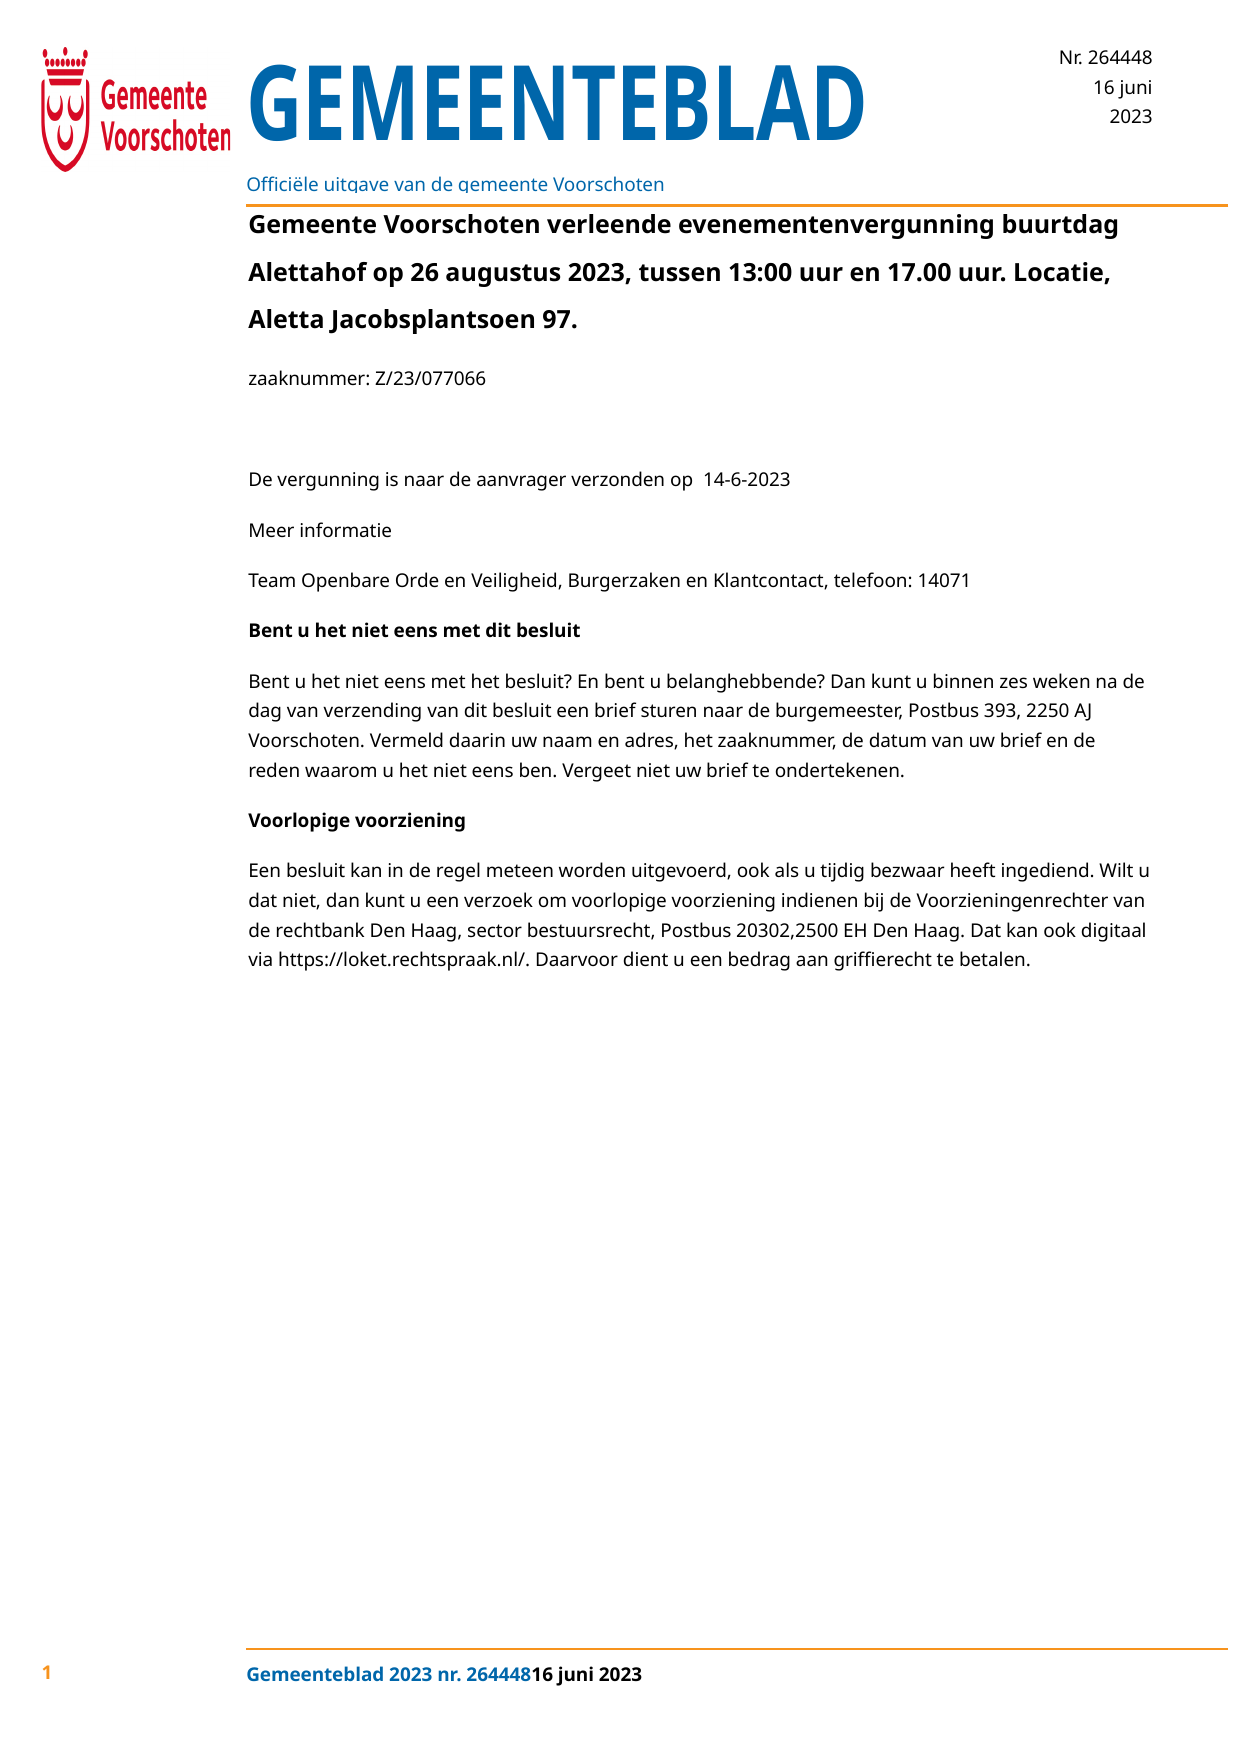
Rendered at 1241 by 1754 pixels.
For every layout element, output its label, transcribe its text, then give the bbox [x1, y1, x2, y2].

picture [41, 47, 231, 172]
text zaaknummer: Z/23/077066 [248, 366, 1152, 391]
text Bent u het niet eens met het besluit? En bent u belanghebbende? Dan kunt u binnen zes weken na de dag van verzending van dit besluit een brief sturen naar de burgemeester, Postbus 393, 2250 AJ Voorschoten. Vermeld daarin uw naam en adres, het zaaknummer, de datum van uw brief en de reden waarom u het niet eens ben. Vergeet niet uw brief te ondertekenen. [248, 668, 1152, 782]
text Meer informatie [248, 517, 1152, 542]
text Voorlopige voorziening [248, 807, 1152, 833]
text Team Openbare Orde en Veiligheid, Burgerzaken en Klantcontact, telefoon: 14071 [248, 567, 1152, 593]
text De vergunning is naar de aanvrager verzonden op 14-6-2023 [248, 466, 1152, 492]
text Een besluit kan in de regel meteen worden uitgevoerd, ook als u tijdig bezwaar heeft ingediend. Wilt u dat niet, dan kunt u een verzoek om voorlopige voorziening indienen bij de Voorzieningenrechter van de rechtbank Den Haag, sector bestuursrecht, Postbus 20302,2500 EH Den Haag. Dat kan ook digitaal via https://loket.rechtspraak.nl/. Daarvoor dient u een bedrag aan griffierecht te betalen. [248, 858, 1152, 972]
text Bent u het niet eens met dit besluit [248, 618, 1152, 643]
text Gemeente Voorschoten verleende evenementenvergunning buurtdag Alettahof op 26 augustus 2023, tussen 13:00 uur en 17.00 uur. Locatie, Aletta Jacobsplantsoen 97. [248, 207, 1152, 336]
